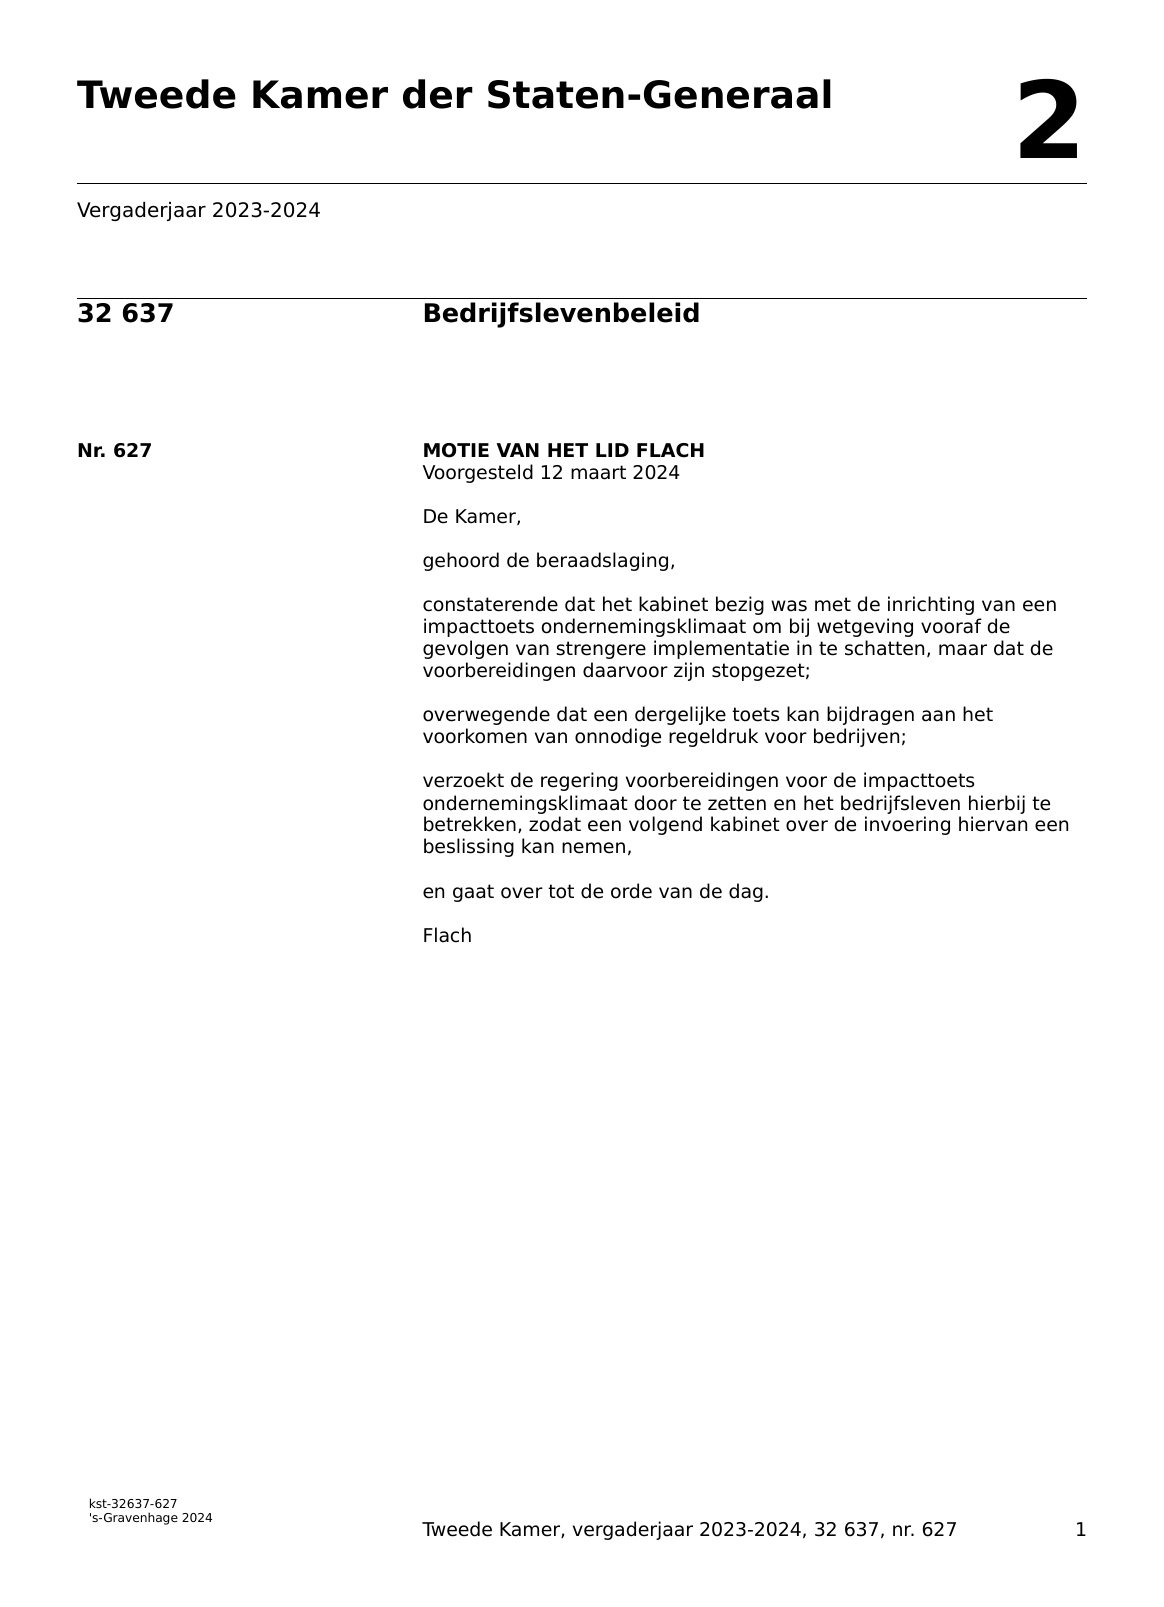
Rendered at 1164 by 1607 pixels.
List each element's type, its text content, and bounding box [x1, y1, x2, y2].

text De Kamer, [422, 506, 1087, 528]
table_header 2 [886, 59, 1087, 183]
subtitle Nr. 627 MOTIE VAN HET LID FLACH [77, 440, 1087, 462]
text Voorgesteld 12 maart 2024 [422, 462, 1087, 484]
text en gaat over tot de orde van de dag. [422, 881, 1087, 902]
text constaterende dat het kabinet bezig was met de inrichting van een impacttoets ondernemingsklimaat om bij wetgeving vooraf de gevolgen van strengere implementatie in te schatten, maar dat de voorbereidingen daarvoor zijn stopgezet; [422, 594, 1087, 682]
text 's-Gravenhage 2024 [88, 1511, 323, 1525]
table_header Tweede Kamer der Staten-Generaal [77, 59, 886, 183]
text verzoekt de regering voorbereidingen voor de impacttoets ondernemingsklimaat door te zetten en het bedrijfsleven hierbij te betrekken, zodat een volgend kabinet over de invoering hiervan een beslissing kan nemen, [422, 770, 1087, 858]
table_cell Vergaderjaar 2023-2024 [77, 184, 1087, 298]
text kst-32637-627 [88, 1497, 323, 1511]
subtitle 32 637 Bedrijfslevenbeleid [77, 299, 1087, 329]
text overwegende dat een dergelijke toets kan bijdragen aan het voorkomen van onnodige regeldruk voor bedrijven; [422, 704, 1087, 748]
text Flach [422, 925, 1087, 947]
text gehoord de beraadslaging, [422, 550, 1087, 572]
